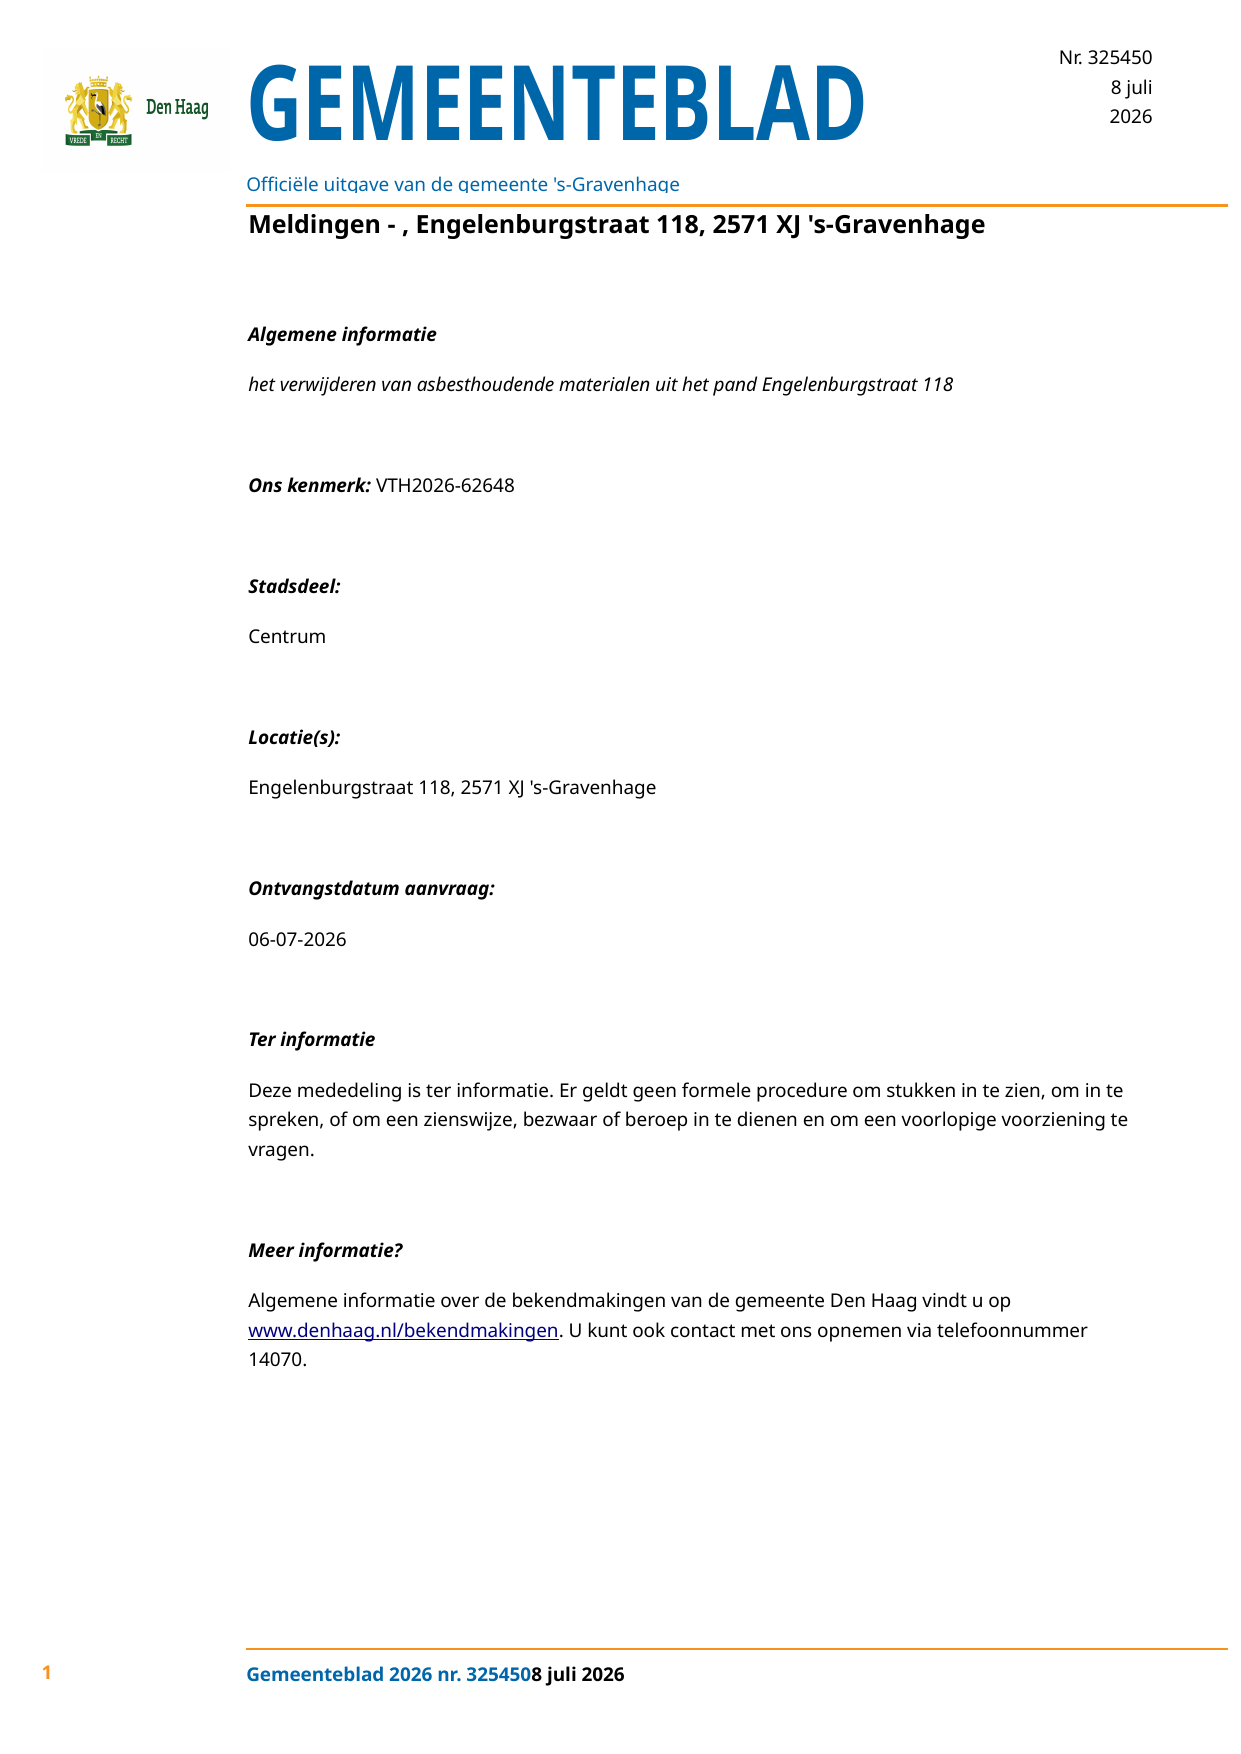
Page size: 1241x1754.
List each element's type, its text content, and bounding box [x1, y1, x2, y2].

text Meldingen - , Engelenburgstraat 118, 2571 XJ 's-Gravenhage [248, 207, 1152, 241]
picture [41, 47, 231, 172]
text Algemene informatie over de bekendmakingen van de gemeente Den Haag vindt u op www.denhaag.nl/bekendmakingen. U kunt ook contact met ons opnemen via telefoonnummer 14070. [248, 1287, 1152, 1372]
text Locatie(s): [248, 724, 1152, 750]
text Ontvangstdatum aanvraag: [248, 875, 1152, 901]
text Engelenburgstraat 118, 2571 XJ 's-Gravenhage [248, 774, 1152, 800]
text Centrum [248, 623, 1152, 649]
text Ter informatie [248, 1027, 1152, 1052]
text Stadsdeel: [248, 573, 1152, 598]
text Ons kenmerk: VTH2026-62648 [248, 472, 1152, 498]
text Meer informatie? [248, 1237, 1152, 1263]
text 06-07-2026 [248, 926, 1152, 951]
text Deze mededeling is ter informatie. Er geldt geen formele procedure om stukken in te zien, om in te spreken, of om een zienswijze, bezwaar of beroep in te dienen en om een voorlopige voorziening te vragen. [248, 1077, 1152, 1162]
text Algemene informatie [248, 321, 1152, 346]
text het verwijderen van asbesthoudende materialen uit het pand Engelenburgstraat 118 [248, 371, 1152, 397]
